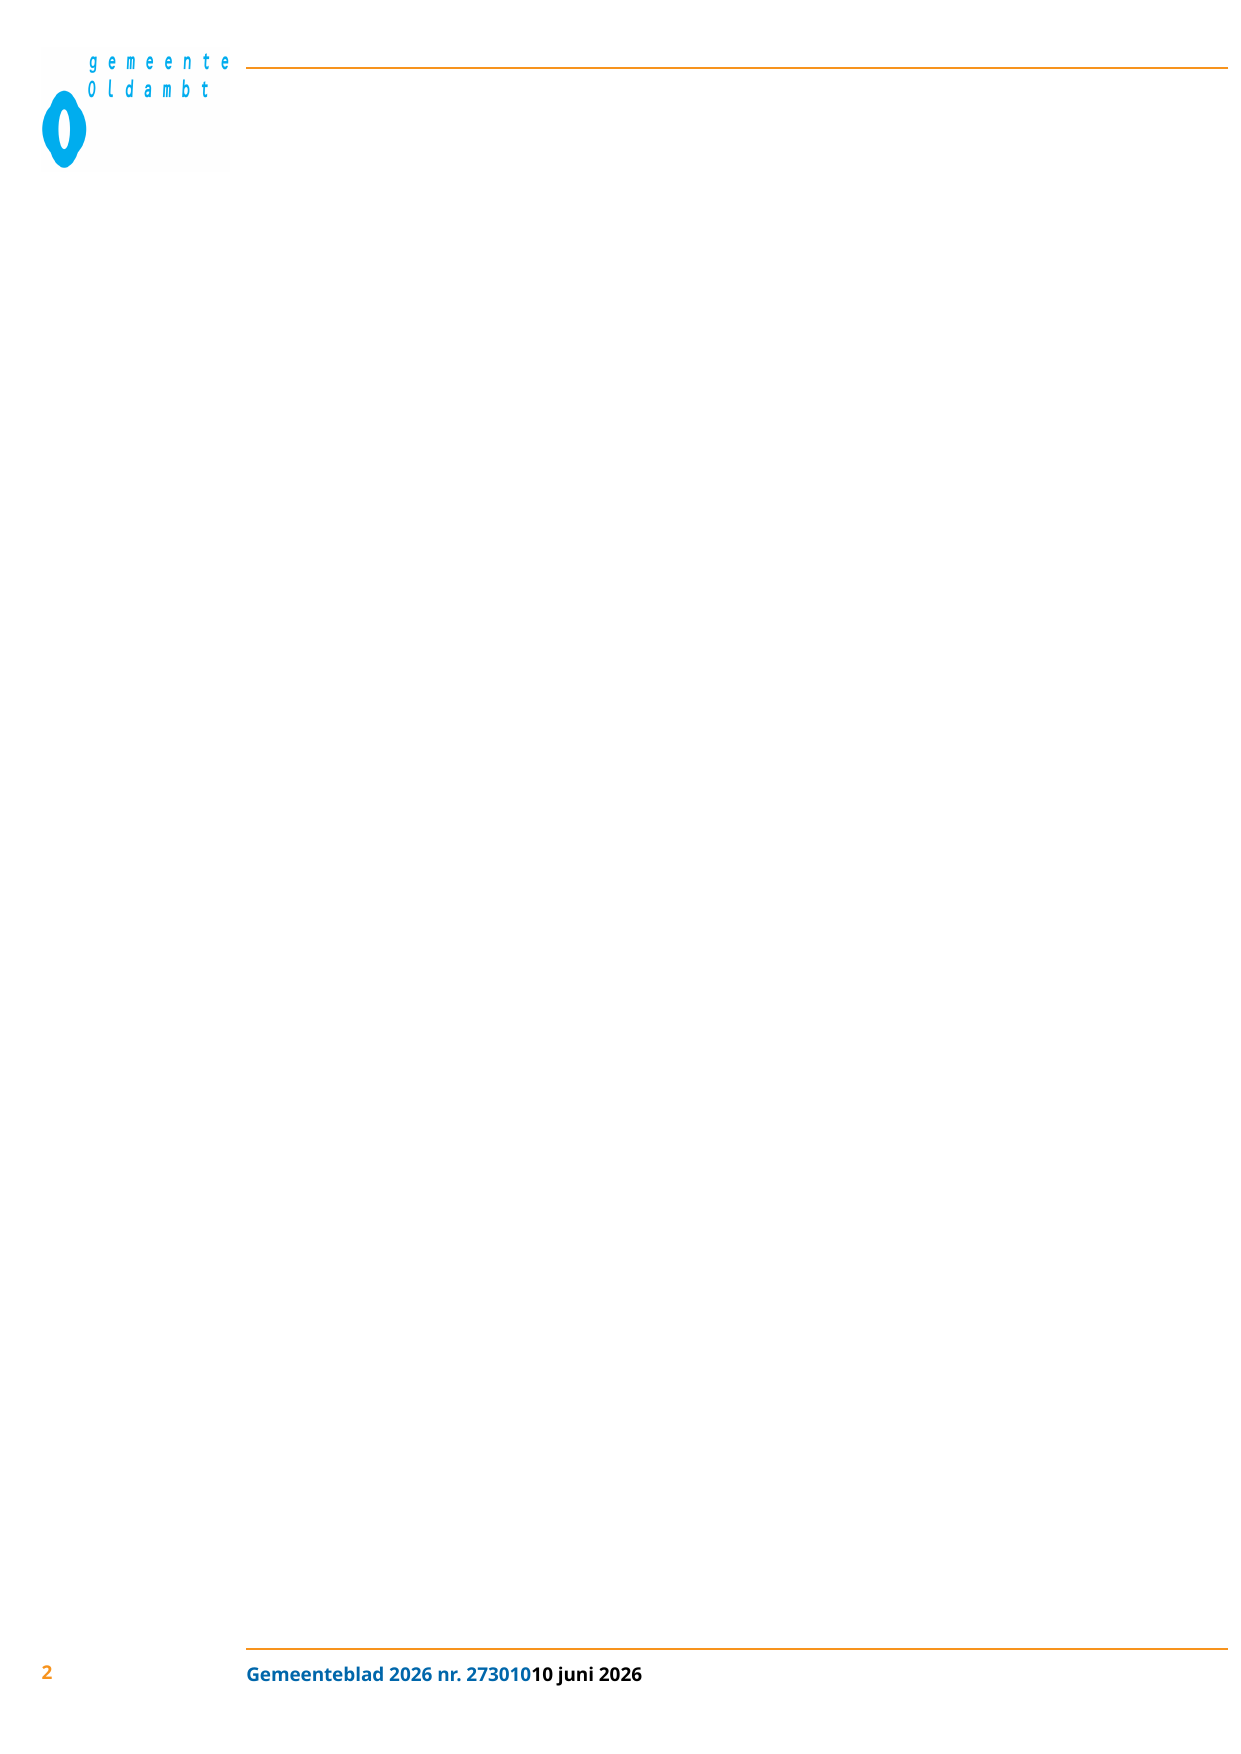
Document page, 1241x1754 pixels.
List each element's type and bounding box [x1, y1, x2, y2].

picture [41, 47, 231, 172]
